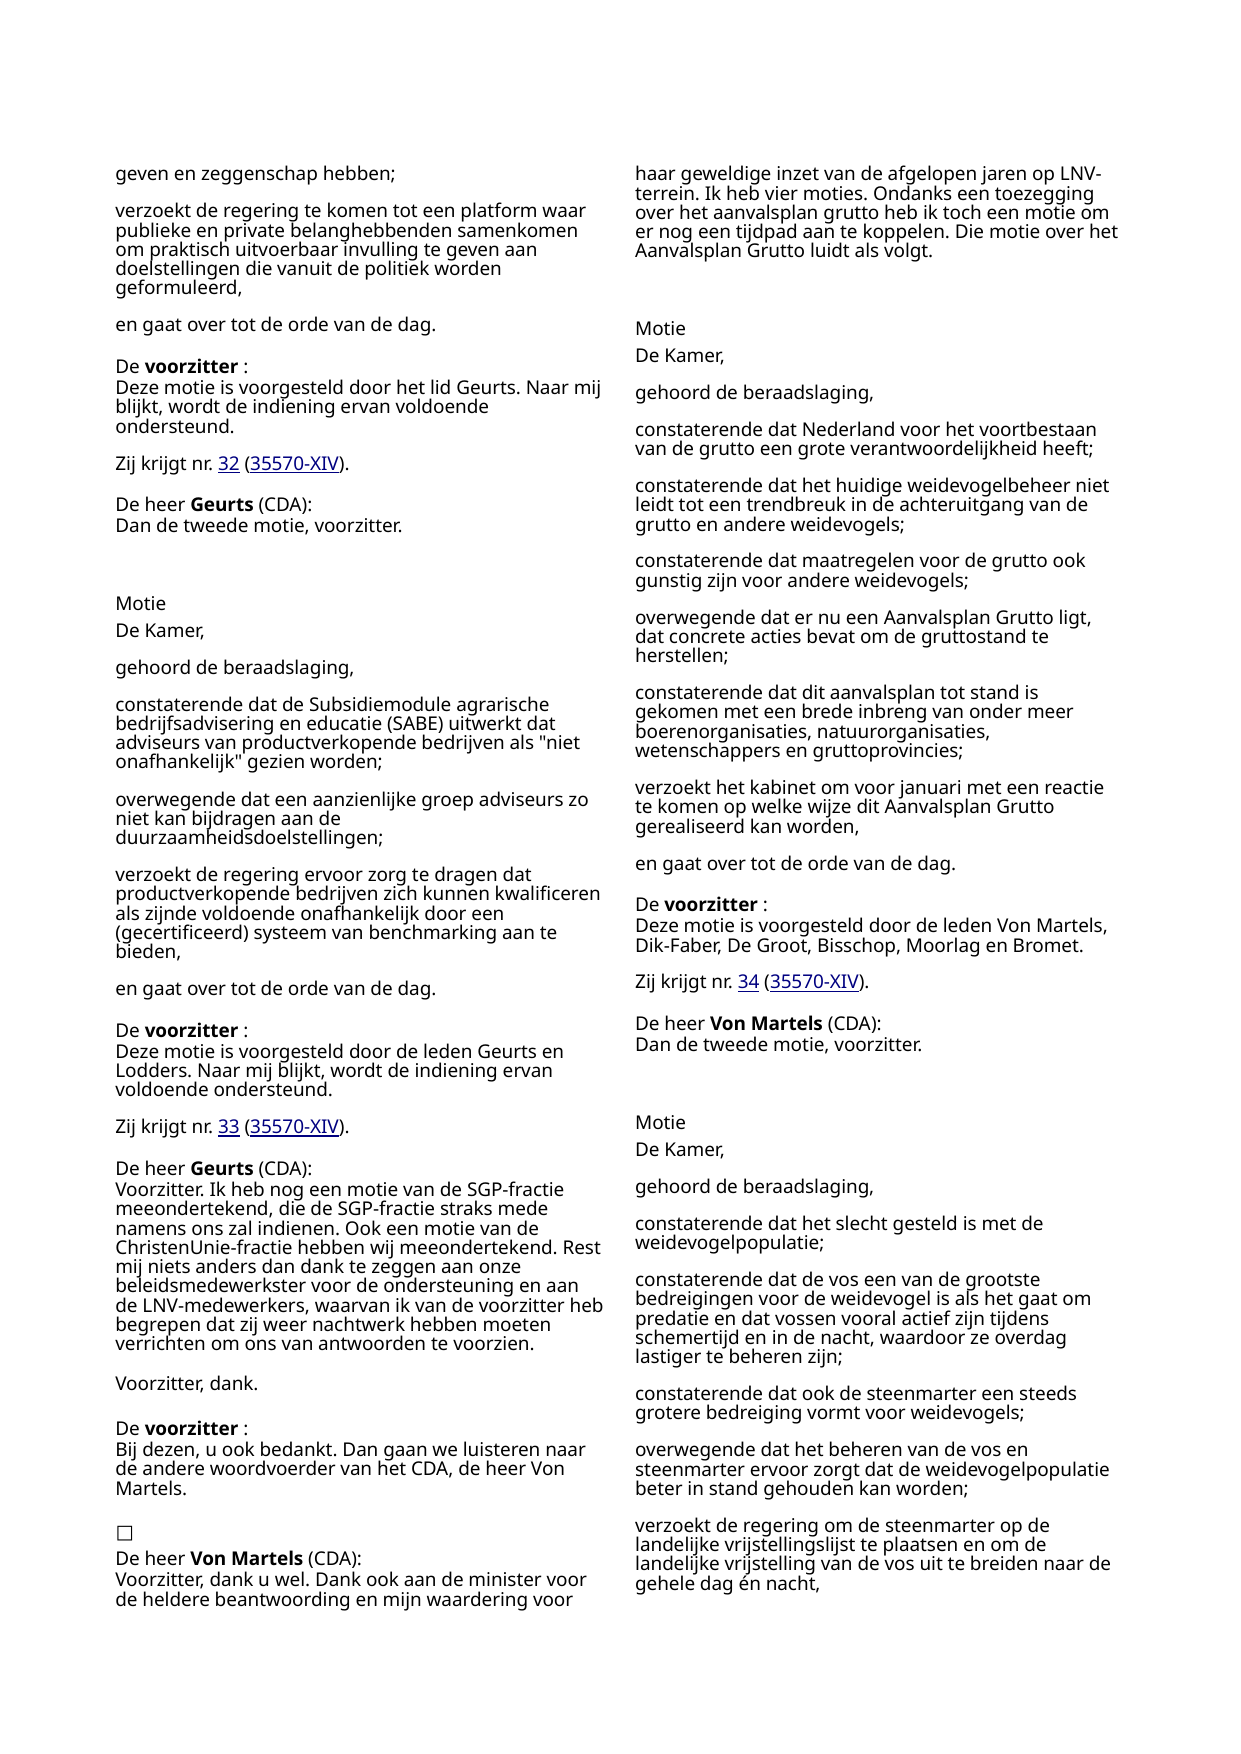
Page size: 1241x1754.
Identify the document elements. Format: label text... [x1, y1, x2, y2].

text verzoekt het kabinet om voor januari met een reactie te komen op welke wijze dit Aanvalsplan Grutto gerealiseerd kan worden, [635, 779, 1125, 837]
text en gaat over tot de orde van de dag. [635, 854, 1125, 874]
text constaterende dat de vos een van de grootste bedreigingen voor de weidevogel is als het gaat om predatie en dat vossen vooral actief zijn tijdens schemertijd en in de nacht, waardoor ze overdag lastiger te beheren zijn; [635, 1271, 1125, 1367]
text De Kamer, [635, 1141, 1125, 1160]
text haar geweldige inzet van de afgelopen jaren op LNV-terrein. Ik heb vier moties. Ondanks een toezegging over het aanvalsplan grutto heb ik toch een motie om er nog een tijdpad aan te koppelen. Die motie over het Aanvalsplan Grutto luidt als volgt. [635, 165, 1125, 262]
text Voorzitter, dank u wel. Dank ook aan de minister voor de heldere beantwoording en mijn waardering voor [115, 1571, 605, 1610]
text Deze motie is voorgesteld door de leden Geurts en Lodders. Naar mij blijkt, wordt de indiening ervan voldoende ondersteund. [115, 1043, 605, 1101]
text Dan de tweede motie, voorzitter. [635, 1036, 1125, 1056]
text De heer Von Martels (CDA): [115, 1546, 605, 1571]
text constaterende dat ook de steenmarter een steeds grotere bedreiging vormt voor weidevogels; [635, 1385, 1125, 1423]
text Deze motie is voorgesteld door de leden Von Martels, Dik-Faber, De Groot, Bisschop, Moorlag en Bromet. [635, 917, 1125, 956]
text gehoord de beraadslaging, [635, 1178, 1125, 1197]
text overwegende dat er nu een Aanvalsplan Grutto ligt, dat concrete acties bevat om de gruttostand te herstellen; [635, 609, 1125, 667]
text verzoekt de regering te komen tot een platform waar publieke en private belanghebbenden samenkomen om praktisch uitvoerbaar invulling te geven aan doelstellingen die vanuit de politiek worden geformuleerd, [115, 202, 605, 299]
text geven en zeggenschap hebben; [115, 165, 605, 184]
text De voorzitter : [115, 353, 605, 379]
text Bij dezen, u ook bedankt. Dan gaan we luisteren naar de andere woordvoerder van het CDA, de heer Von Martels. [115, 1441, 605, 1499]
text overwegende dat het beheren van de vos en steenmarter ervoor zorgt dat de weidevogelpopulatie beter in stand gehouden kan worden; [635, 1441, 1125, 1499]
text Zij krijgt nr. 33 (35570-XIV). [115, 1118, 605, 1138]
text constaterende dat Nederland voor het voortbestaan van de grutto een grote verantwoordelijkheid heeft; [635, 421, 1125, 459]
text Dan de tweede motie, voorzitter. [115, 517, 605, 537]
text De voorzitter : [635, 892, 1125, 917]
text Voorzitter. Ik heb nog een motie van de SGP-fractie meeondertekend, die de SGP-fractie straks mede namens ons zal indienen. Ook een motie van de ChristenUnie-fractie hebben wij meeondertekend. Rest mij niets anders dan dank te zeggen aan onze beleidsmedewerkster voor de ondersteuning en aan de LNV-medewerkers, waarvan ik van de voorzitter heb begrepen dat zij weer nachtwerk hebben moeten verrichten om ons van antwoorden te voorzien. [115, 1181, 605, 1354]
text constaterende dat dit aanvalsplan tot stand is gekomen met een brede inbreng van onder meer boerenorganisaties, natuurorganisaties, wetenschappers en gruttoprovincies; [635, 684, 1125, 761]
text gehoord de beraadslaging, [115, 659, 605, 678]
text De heer Von Martels (CDA): [635, 1011, 1125, 1036]
text De voorzitter : [115, 1415, 605, 1441]
text verzoekt de regering om de steenmarter op de landelijke vrijstellingslijst te plaatsen en om de landelijke vrijstelling van de vos uit te breiden naar de gehele dag én nacht, [635, 1517, 1125, 1594]
text De Kamer, [635, 347, 1125, 366]
text De heer Geurts (CDA): [115, 492, 605, 517]
text Zij krijgt nr. 34 (35570-XIV). [635, 973, 1125, 993]
text Zij krijgt nr. 32 (35570-XIV). [115, 454, 605, 474]
text ⬜ [115, 1520, 605, 1546]
text Motie [635, 1109, 1125, 1135]
text en gaat over tot de orde van de dag. [115, 980, 605, 999]
text Voorzitter, dank. [115, 1375, 605, 1394]
text Motie [115, 590, 605, 616]
text constaterende dat de Subsidiemodule agrarische bedrijfsadvisering en educatie (SABE) uitwerkt dat adviseurs van productverkopende bedrijven als "niet onafhankelijk" gezien worden; [115, 696, 605, 773]
text en gaat over tot de orde van de dag. [115, 316, 605, 336]
text De Kamer, [115, 622, 605, 641]
text gehoord de beraadslaging, [635, 384, 1125, 403]
text verzoekt de regering ervoor zorg te dragen dat productverkopende bedrijven zich kunnen kwalificeren als zijnde voldoende onafhankelijk door een (gecertificeerd) systeem van benchmarking aan te bieden, [115, 866, 605, 962]
text constaterende dat het huidige weidevogelbeheer niet leidt tot een trendbreuk in de achteruitgang van de grutto en andere weidevogels; [635, 477, 1125, 535]
text overwegende dat een aanzienlijke groep adviseurs zo niet kan bijdragen aan de duurzaamheidsdoelstellingen; [115, 791, 605, 848]
text Deze motie is voorgesteld door het lid Geurts. Naar mij blijkt, wordt de indiening ervan voldoende ondersteund. [115, 379, 605, 437]
text De voorzitter : [115, 1017, 605, 1043]
text constaterende dat maatregelen voor de grutto ook gunstig zijn voor andere weidevogels; [635, 552, 1125, 591]
text constaterende dat het slecht gesteld is met de weidevogelpopulatie; [635, 1215, 1125, 1253]
text Motie [635, 315, 1125, 341]
text De heer Geurts (CDA): [115, 1155, 605, 1181]
